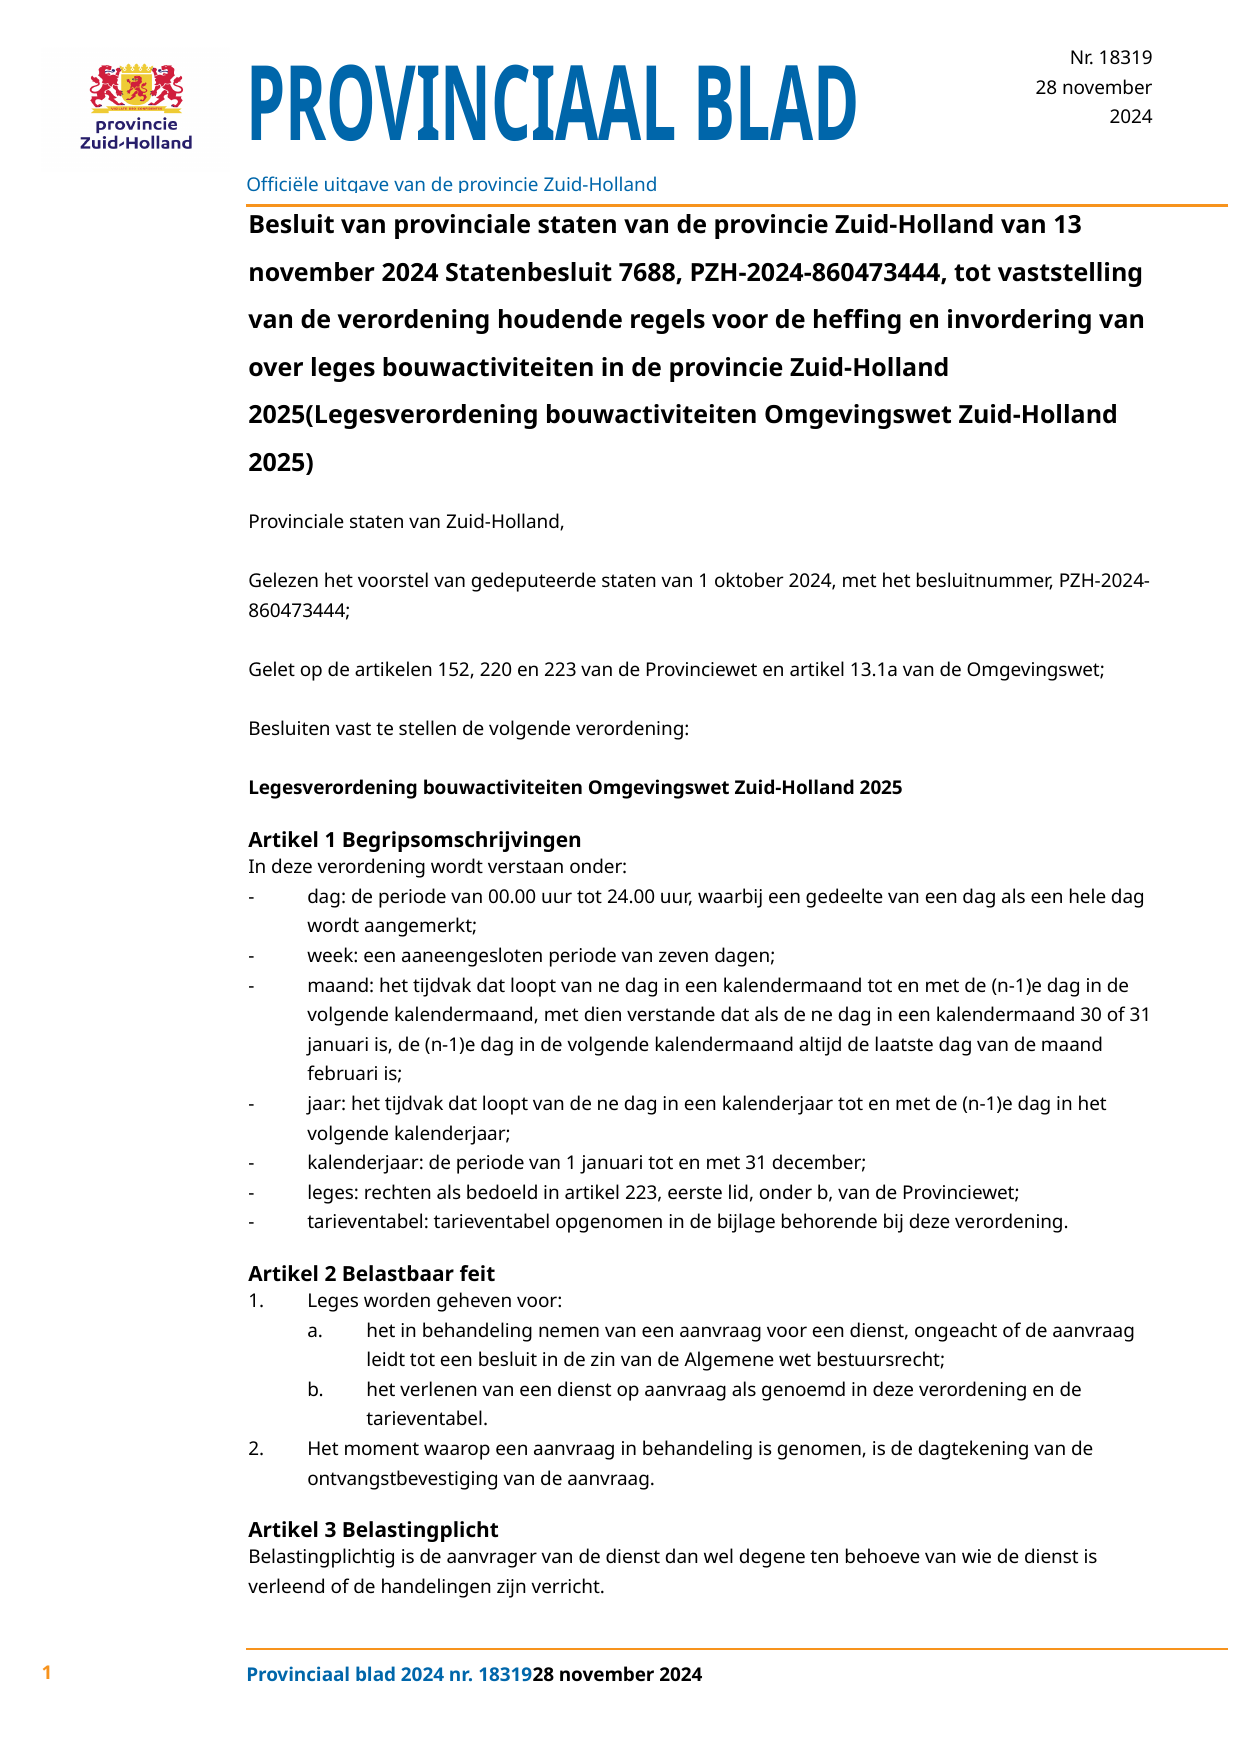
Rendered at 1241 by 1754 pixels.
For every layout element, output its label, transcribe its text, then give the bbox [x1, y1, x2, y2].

list week: een aaneengesloten periode van zeven dagen; [248, 942, 1152, 968]
text Artikel 1 Begripsomschrijvingen [248, 825, 1152, 853]
list Leges worden geheven voor: [248, 1287, 1152, 1313]
text Gelet op de artikelen 152, 220 en 223 van de Provinciewet en artikel 13.1a van de Omgevingswet; [248, 656, 1152, 682]
text Besluiten vast te stellen de volgende verordening: [248, 715, 1152, 741]
text Besluit van provinciale staten van de provincie Zuid-Holland van 13 november 2024 Statenbesluit 7688, PZH-2024-860473444, tot vaststelling van de verordening houdende regels voor de heffing en invordering van over leges bouwactiviteiten in de provincie Zuid-Holland 2025(Legesverordening bouwactiviteiten Omgevingswet Zuid-Holland 2025) [248, 207, 1152, 479]
text Artikel 3 Belastingplicht [248, 1515, 1152, 1544]
text In deze verordening wordt verstaan onder: [248, 853, 1152, 879]
list tarieventabel: tarieventabel opgenomen in de bijlage behorende bij deze verordening. [248, 1208, 1152, 1234]
text Provinciale staten van Zuid-Holland, [248, 508, 1152, 534]
text Belastingplichtig is de aanvrager van de dienst dan wel degene ten behoeve van wie de dienst is verleend of de handelingen zijn verricht. [248, 1544, 1152, 1599]
list kalenderjaar: de periode van 1 januari tot en met 31 december; [248, 1149, 1152, 1175]
list dag: de periode van 00.00 uur tot 24.00 uur, waarbij een gedeelte van een dag als een hele dag wordt aangemerkt; [248, 883, 1152, 938]
picture [41, 47, 231, 172]
text Gelezen het voorstel van gedeputeerde staten van 1 oktober 2024, met het besluitnummer, PZH-2024-860473444; [248, 567, 1152, 623]
list het verlenen van een dienst op aanvraag als genoemd in deze verordening en de tarieventabel. [307, 1376, 1152, 1431]
list het in behandeling nemen van een aanvraag voor een dienst, ongeacht of de aanvraag leidt tot een besluit in de zin van de Algemene wet bestuursrecht; [307, 1317, 1152, 1372]
list leges: rechten als bedoeld in artikel 223, eerste lid, onder b, van de Provinciewet; [248, 1179, 1152, 1204]
text Legesverordening bouwactiviteiten Omgevingswet Zuid-Holland 2025 [248, 774, 1152, 800]
list maand: het tijdvak dat loopt van ne dag in een kalendermaand tot en met de (n-1)e dag in de volgende kalendermaand, met dien verstande dat als de ne dag in een kalendermaand 30 of 31 januari is, de (n-1)e dag in de volgende kalendermaand altijd de laatste dag van de maand februari is; [248, 972, 1152, 1086]
list Het moment waarop een aanvraag in behandeling is genomen, is de dagtekening van de ontvangstbevestiging van de aanvraag. [248, 1435, 1152, 1491]
text Artikel 2 Belastbaar feit [248, 1259, 1152, 1287]
list jaar: het tijdvak dat loopt van de ne dag in een kalenderjaar tot en met de (n-1)e dag in het volgende kalenderjaar; [248, 1090, 1152, 1145]
